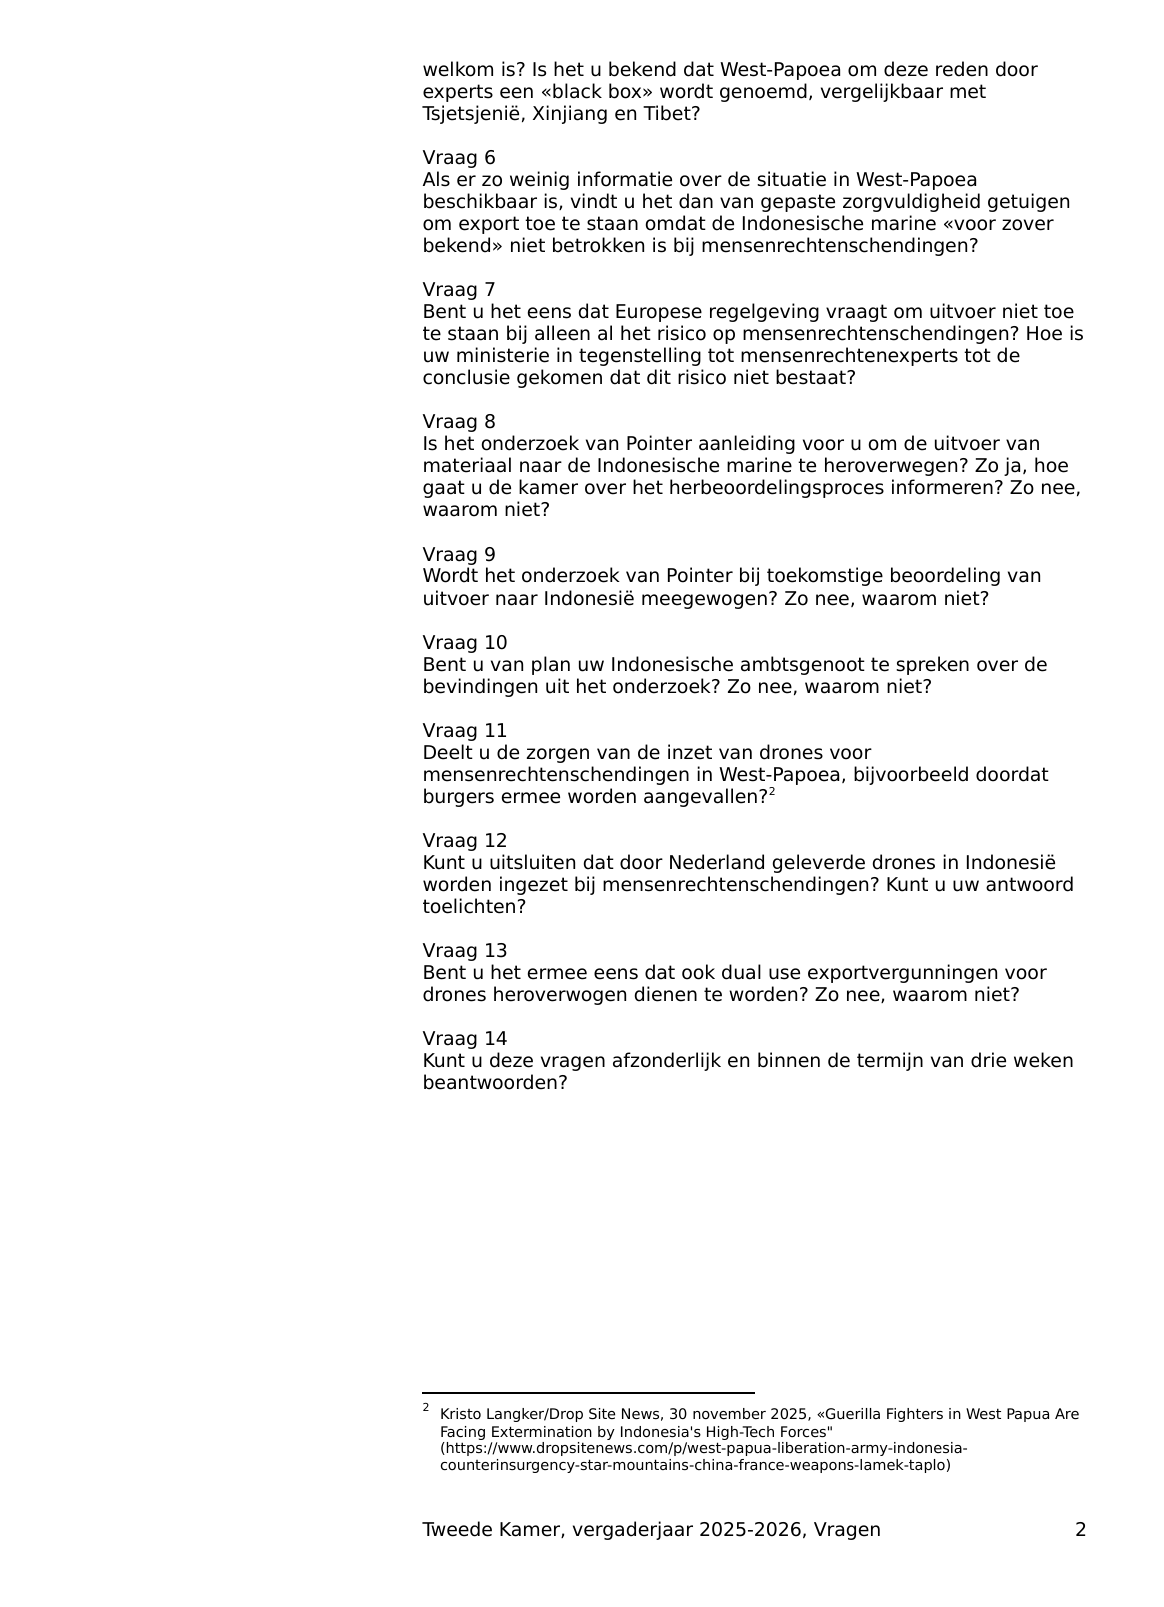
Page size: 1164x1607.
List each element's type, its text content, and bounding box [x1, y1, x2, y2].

text Vraag 8 [422, 411, 1087, 433]
text Vraag 13 [422, 940, 1087, 962]
text Vraag 7 [422, 279, 1087, 301]
text Bent u het ermee eens dat ook dual use exportvergunningen voor drones heroverwogen dienen te worden? Zo nee, waarom niet? [422, 962, 1087, 1006]
text Kunt u uitsluiten dat door Nederland geleverde drones in Indonesië worden ingezet bij mensenrechtenschendingen? Kunt u uw antwoord toelichten? [422, 852, 1087, 918]
text Vraag 10 [422, 632, 1087, 653]
text Deelt u de zorgen van de inzet van drones voor mensenrechtenschendingen in West-Papoea, bijvoorbeeld doordat burgers ermee worden aangevallen? [422, 742, 1087, 808]
text Vraag 9 [422, 543, 1087, 565]
text Vraag 14 [422, 1028, 1087, 1050]
text Is het onderzoek van Pointer aanleiding voor u om de uitvoer van materiaal naar de Indonesische marine te heroverwegen? Zo ja, hoe gaat u de kamer over het herbeoordelingsproces informeren? Zo nee, waarom niet? [422, 433, 1087, 521]
text Vraag 11 [422, 720, 1087, 742]
text Bent u van plan uw Indonesische ambtsgenoot te spreken over de bevindingen uit het onderzoek? Zo nee, waarom niet? [422, 653, 1087, 697]
text Wordt het onderzoek van Pointer bij toekomstige beoordeling van uitvoer naar Indonesië meegewogen? Zo nee, waarom niet? [422, 565, 1087, 609]
text Vraag 6 [422, 147, 1087, 169]
text welkom is? Is het u bekend dat West-Papoea om deze reden door experts een «black box» wordt genoemd, vergelijkbaar met Tsjetsjenië, Xinjiang en Tibet? [422, 59, 1087, 125]
text Als er zo weinig informatie over de situatie in West-Papoea beschikbaar is, vindt u het dan van gepaste zorgvuldigheid getuigen om export toe te staan omdat de Indonesische marine «voor zover bekend» niet betrokken is bij mensenrechtenschendingen? [422, 169, 1087, 257]
text Vraag 12 [422, 830, 1087, 852]
text Kunt u deze vragen afzonderlijk en binnen de termijn van drie weken beantwoorden? [422, 1050, 1087, 1094]
text Bent u het eens dat Europese regelgeving vraagt om uitvoer niet toe te staan bij alleen al het risico op mensenrechtenschendingen? Hoe is uw ministerie in tegenstelling tot mensenrechtenexperts tot de conclusie gekomen dat dit risico niet bestaat? [422, 301, 1087, 389]
text Kristo Langker/Drop Site News, 30 november 2025, «Guerilla Fighters in West Papua Are Facing Extermination by Indonesia's High-Tech Forces" (https://www.dropsitenews.com/p/west-papua-liberation-army-indonesia-counterinsurgency-star-mountains-china-france-weapons-lamek-taplo) [422, 1402, 1087, 1474]
